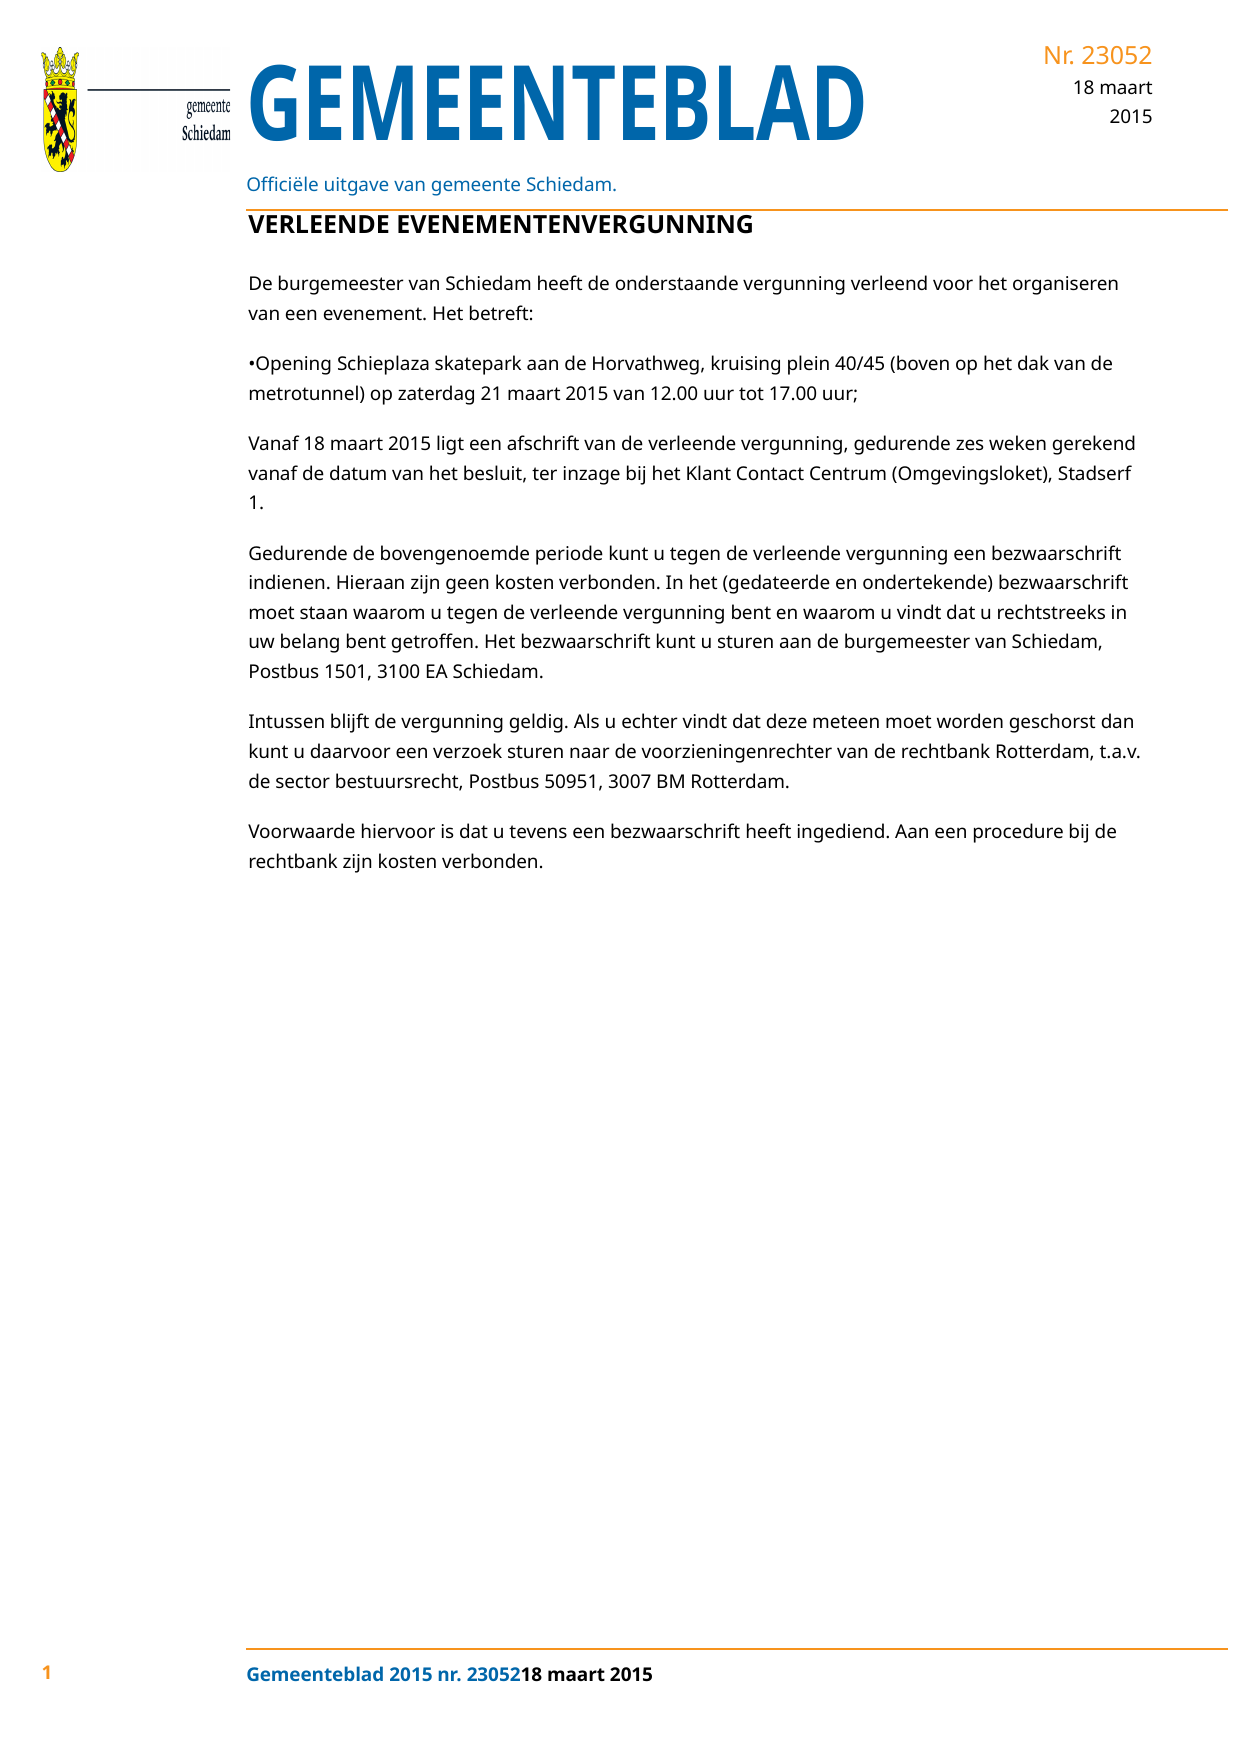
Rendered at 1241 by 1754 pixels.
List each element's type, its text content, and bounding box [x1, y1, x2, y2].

text Intussen blijft de vergunning geldig. Als u echter vindt dat deze meteen moet worden geschorst dan kunt u daarvoor een verzoek sturen naar de voorzieningenrechter van de rechtbank Rotterdam, t.a.v. de sector bestuursrecht, Postbus 50951, 3007 BM Rotterdam. [248, 709, 1152, 793]
text •Opening Schieplaza skatepark aan de Horvathweg, kruising plein 40/45 (boven op het dak van de metrotunnel) op zaterdag 21 maart 2015 van 12.00 uur tot 17.00 uur; [248, 350, 1152, 406]
text VERLEENDE EVENEMENTENVERGUNNING [248, 211, 1152, 241]
text Vanaf 18 maart 2015 ligt een afschrift van de verleende vergunning, gedurende zes weken gerekend vanaf de datum van het besluit, ter inzage bij het Klant Contact Centrum (Omgevingsloket), Stadserf 1. [248, 430, 1152, 515]
text Voorwaarde hiervoor is dat u tevens een bezwaarschrift heeft ingediend. Aan een procedure bij de rechtbank zijn kosten verbonden. [248, 818, 1152, 873]
text De burgemeester van Schiedam heeft de onderstaande vergunning verleend voor het organiseren van een evenement. Het betreft: [248, 270, 1152, 326]
picture [41, 47, 231, 172]
text Gedurende de bovengenoemde periode kunt u tegen de verleende vergunning een bezwaarschrift indienen. Hieraan zijn geen kosten verbonden. In het (gedateerde en ondertekende) bezwaarschrift moet staan waarom u tegen de verleende vergunning bent en waarom u vindt dat u rechtstreeks in uw belang bent getroffen. Het bezwaarschrift kunt u sturen aan de burgemeester van Schiedam, Postbus 1501, 3100 EA Schiedam. [248, 540, 1152, 684]
